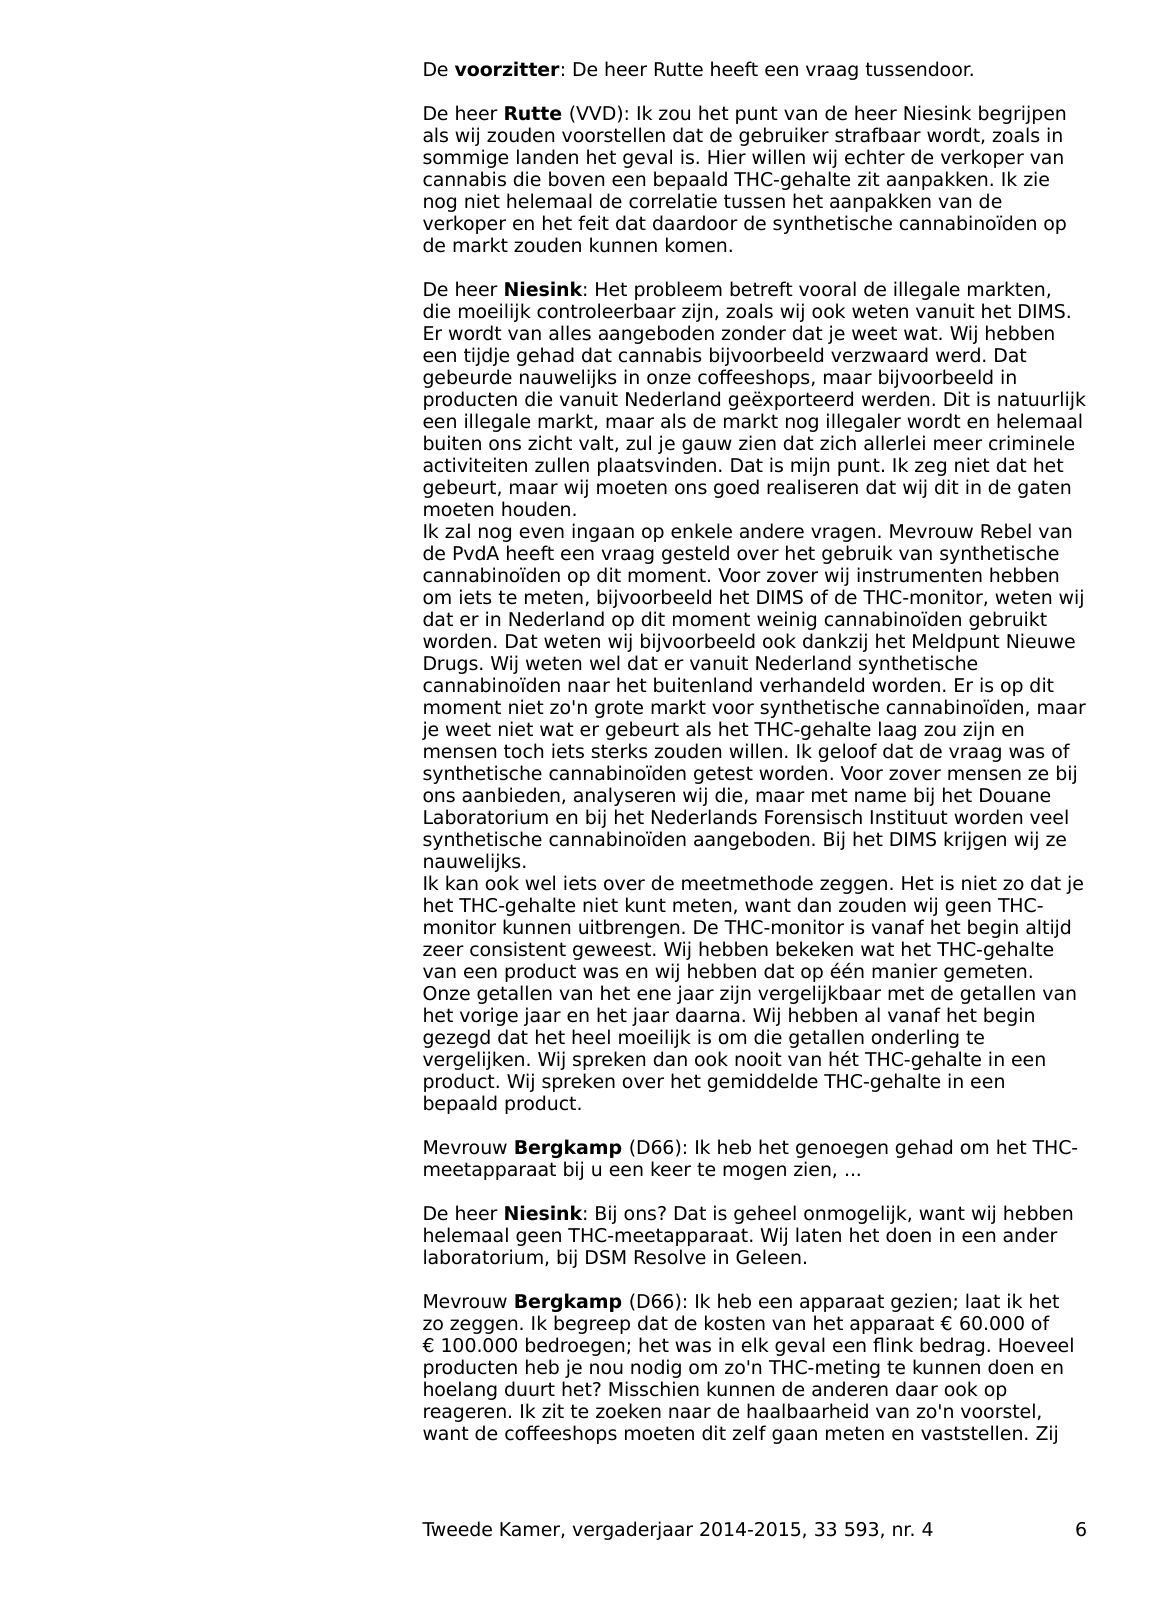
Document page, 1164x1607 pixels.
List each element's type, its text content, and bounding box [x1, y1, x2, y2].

text De heer Niesink: Het probleem betreft vooral de illegale markten, die moeilijk controleerbaar zijn, zoals wij ook weten vanuit het DIMS. Er wordt van alles aangeboden zonder dat je weet wat. Wij hebben een tijdje gehad dat cannabis bijvoorbeeld verzwaard werd. Dat gebeurde nauwelijks in onze coffeeshops, maar bijvoorbeeld in producten die vanuit Nederland geëxporteerd werden. Dit is natuurlijk een illegale markt, maar als de markt nog illegaler wordt en helemaal buiten ons zicht valt, zul je gauw zien dat zich allerlei meer criminele activiteiten zullen plaatsvinden. Dat is mijn punt. Ik zeg niet dat het gebeurt, maar wij moeten ons goed realiseren dat wij dit in de gaten moeten houden. [422, 279, 1087, 521]
text Ik kan ook wel iets over de meetmethode zeggen. Het is niet zo dat je het THC-gehalte niet kunt meten, want dan zouden wij geen THC-monitor kunnen uitbrengen. De THC-monitor is vanaf het begin altijd zeer consistent geweest. Wij hebben bekeken wat het THC-gehalte van een product was en wij hebben dat op één manier gemeten. Onze getallen van het ene jaar zijn vergelijkbaar met de getallen van het vorige jaar en het jaar daarna. Wij hebben al vanaf het begin gezegd dat het heel moeilijk is om die getallen onderling te vergelijken. Wij spreken dan ook nooit van hét THC-gehalte in een product. Wij spreken over het gemiddelde THC-gehalte in een bepaald product. [422, 873, 1087, 1114]
text Ik zal nog even ingaan op enkele andere vragen. Mevrouw Rebel van de PvdA heeft een vraag gesteld over het gebruik van synthetische cannabinoïden op dit moment. Voor zover wij instrumenten hebben om iets te meten, bijvoorbeeld het DIMS of de THC-monitor, weten wij dat er in Nederland op dit moment weinig cannabinoïden gebruikt worden. Dat weten wij bijvoorbeeld ook dankzij het Meldpunt Nieuwe Drugs. Wij weten wel dat er vanuit Nederland synthetische cannabinoïden naar het buitenland verhandeld worden. Er is op dit moment niet zo'n grote markt voor synthetische cannabinoïden, maar je weet niet wat er gebeurt als het THC-gehalte laag zou zijn en mensen toch iets sterks zouden willen. Ik geloof dat de vraag was of synthetische cannabinoïden getest worden. Voor zover mensen ze bij ons aanbieden, analyseren wij die, maar met name bij het Douane Laboratorium en bij het Nederlands Forensisch Instituut worden veel synthetische cannabinoïden aangeboden. Bij het DIMS krijgen wij ze nauwelijks. [422, 521, 1087, 873]
text Mevrouw Bergkamp (D66): Ik heb een apparaat gezien; laat ik het zo zeggen. Ik begreep dat de kosten van het apparaat € 60.000 of € 100.000 bedroegen; het was in elk geval een flink bedrag. Hoeveel producten heb je nou nodig om zo'n THC-meting te kunnen doen en hoelang duurt het? Misschien kunnen de anderen daar ook op reageren. Ik zit te zoeken naar de haalbaarheid van zo'n voorstel, want de coffeeshops moeten dit zelf gaan meten en vaststellen. Zij [422, 1291, 1087, 1445]
text Mevrouw Bergkamp (D66): Ik heb het genoegen gehad om het THC-meetapparaat bij u een keer te mogen zien, ... [422, 1137, 1087, 1181]
text De heer Niesink: Bij ons? Dat is geheel onmogelijk, want wij hebben helemaal geen THC-meetapparaat. Wij laten het doen in een ander laboratorium, bij DSM Resolve in Geleen. [422, 1203, 1087, 1269]
text De voorzitter: De heer Rutte heeft een vraag tussendoor. [422, 59, 1087, 81]
text De heer Rutte (VVD): Ik zou het punt van de heer Niesink begrijpen als wij zouden voorstellen dat de gebruiker strafbaar wordt, zoals in sommige landen het geval is. Hier willen wij echter de verkoper van cannabis die boven een bepaald THC-gehalte zit aanpakken. Ik zie nog niet helemaal de correlatie tussen het aanpakken van de verkoper en het feit dat daardoor de synthetische cannabinoïden op de markt zouden kunnen komen. [422, 103, 1087, 257]
